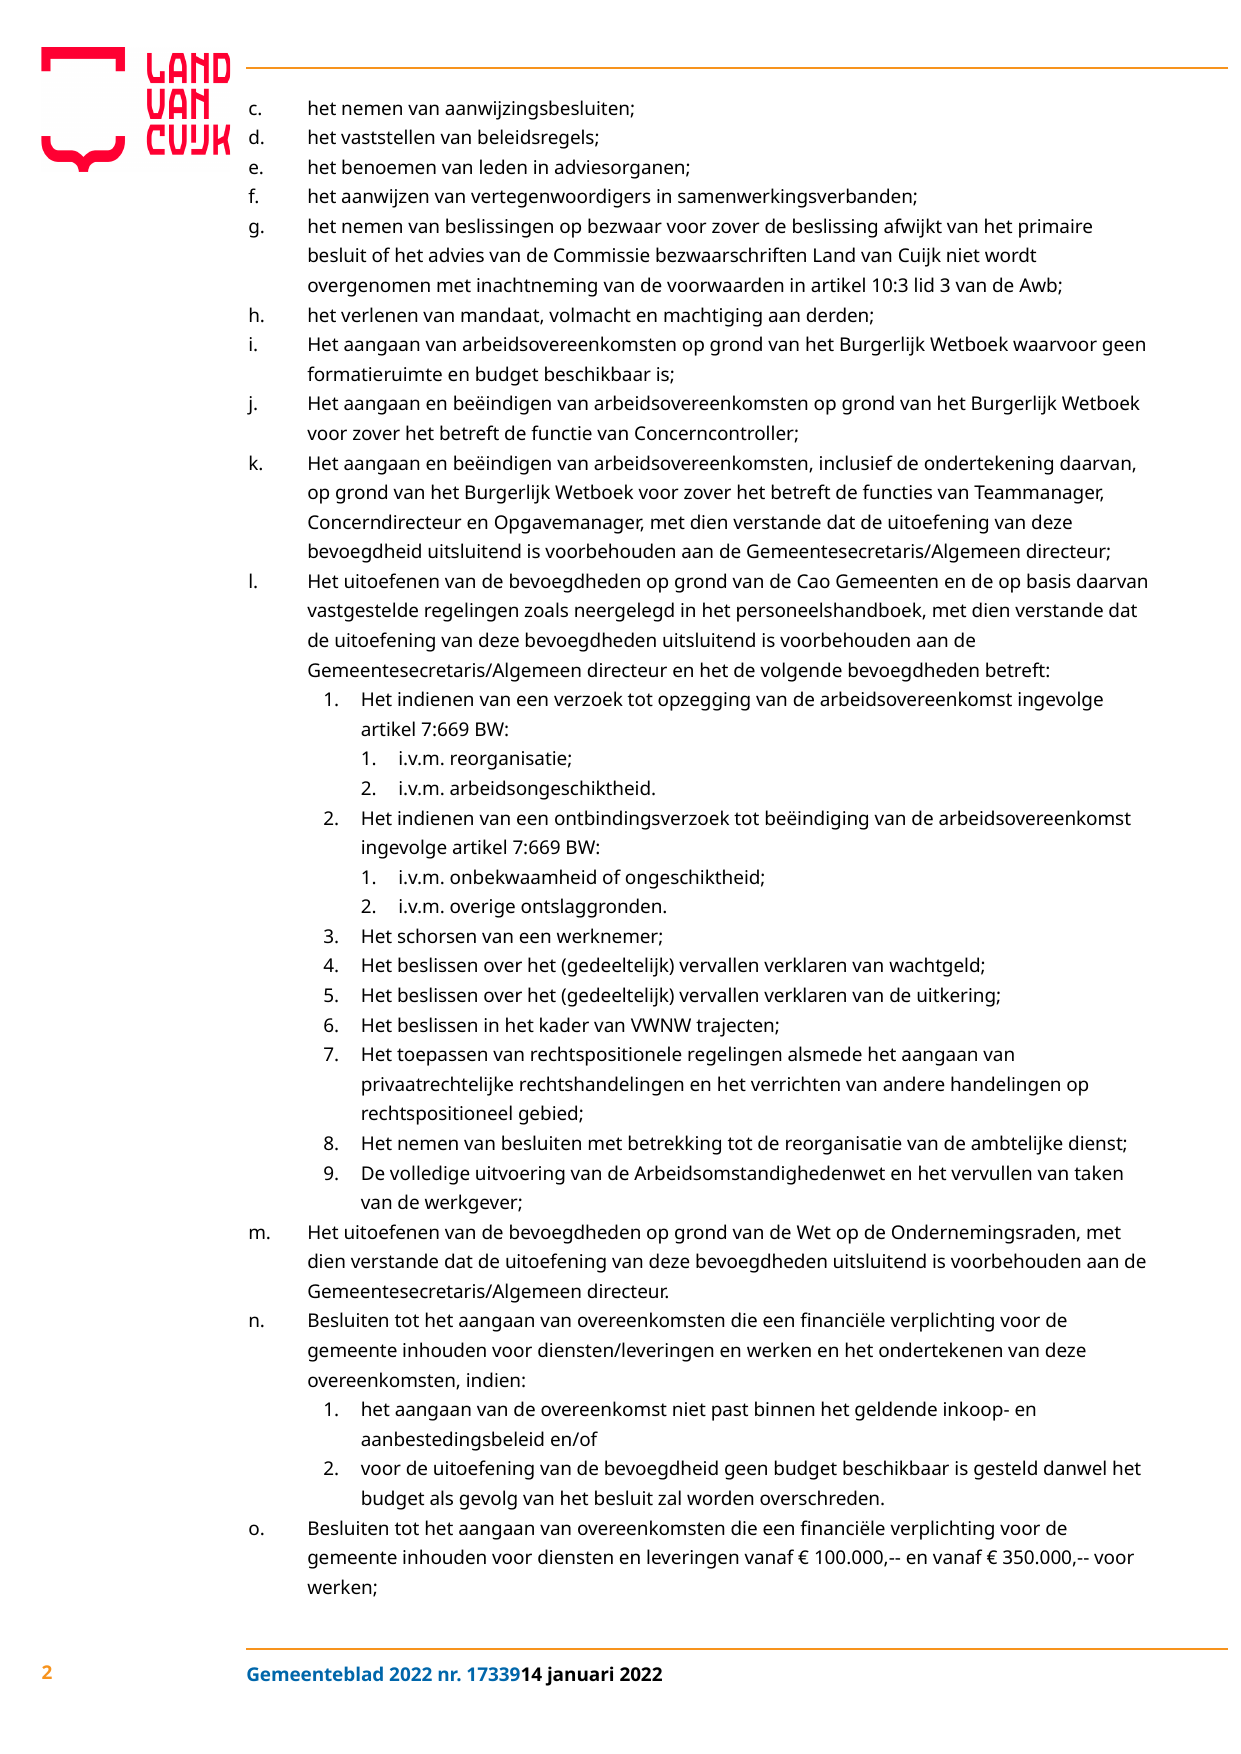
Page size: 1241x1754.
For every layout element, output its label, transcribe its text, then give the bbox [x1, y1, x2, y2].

list i.v.m. onbekwaamheid of ongeschiktheid; [361, 864, 1152, 890]
picture [41, 47, 231, 172]
list Het indienen van een verzoek tot opzegging van de arbeidsovereenkomst ingevolge artikel 7:669 BW: [323, 686, 1152, 742]
list Het aangaan en beëindigen van arbeidsovereenkomsten, inclusief de ondertekening daarvan, op grond van het Burgerlijk Wetboek voor zover het betreft de functies van Teammanager, Concerndirecteur en Opgavemanager, met dien verstande dat de uitoefening van deze bevoegdheid uitsluitend is voorbehouden aan de Gemeentesecretaris/Algemeen directeur; [248, 450, 1152, 564]
list Het schorsen van een werknemer; [323, 923, 1152, 949]
list Het beslissen in het kader van VWNW trajecten; [323, 1012, 1152, 1038]
list het verlenen van mandaat, volmacht en machtiging aan derden; [248, 302, 1152, 328]
list het nemen van aanwijzingsbesluiten; [248, 95, 1152, 121]
list Het indienen van een ontbindingsverzoek tot beëindiging van de arbeidsovereenkomst ingevolge artikel 7:669 BW: [323, 805, 1152, 860]
list Het aangaan van arbeidsovereenkomsten op grond van het Burgerlijk Wetboek waarvoor geen formatieruimte en budget beschikbaar is; [248, 331, 1152, 387]
list het nemen van beslissingen op bezwaar voor zover de beslissing afwijkt van het primaire besluit of het advies van de Commissie bezwaarschriften Land van Cuijk niet wordt overgenomen met inachtneming van de voorwaarden in artikel 10:3 lid 3 van de Awb; [248, 213, 1152, 298]
list Het beslissen over het (gedeeltelijk) vervallen verklaren van de uitkering; [323, 982, 1152, 1008]
list het benoemen van leden in adviesorganen; [248, 154, 1152, 180]
list Het beslissen over het (gedeeltelijk) vervallen verklaren van wachtgeld; [323, 953, 1152, 978]
list Het toepassen van rechtspositionele regelingen alsmede het aangaan van privaatrechtelijke rechtshandelingen en het verrichten van andere handelingen op rechtspositioneel gebied; [323, 1041, 1152, 1126]
list Het aangaan en beëindigen van arbeidsovereenkomsten op grond van het Burgerlijk Wetboek voor zover het betreft de functie van Concerncontroller; [248, 391, 1152, 446]
list voor de uitoefening van de bevoegdheid geen budget beschikbaar is gesteld danwel het budget als gevolg van het besluit zal worden overschreden. [323, 1456, 1152, 1511]
list Besluiten tot het aangaan van overeenkomsten die een financiële verplichting voor de gemeente inhouden voor diensten en leveringen vanaf € 100.000,-- en vanaf € 350.000,-- voor werken; [248, 1515, 1152, 1600]
list De volledige uitvoering van de Arbeidsomstandighedenwet en het vervullen van taken van de werkgever; [323, 1160, 1152, 1215]
list i.v.m. arbeidsongeschiktheid. [361, 775, 1152, 801]
list Besluiten tot het aangaan van overeenkomsten die een financiële verplichting voor de gemeente inhouden voor diensten/leveringen en werken en het ondertekenen van deze overeenkomsten, indien: [248, 1308, 1152, 1393]
list i.v.m. reorganisatie; [361, 746, 1152, 771]
list Het nemen van besluiten met betrekking tot de reorganisatie van de ambtelijke dienst; [323, 1130, 1152, 1156]
list het aanwijzen van vertegenwoordigers in samenwerkingsverbanden; [248, 183, 1152, 209]
list i.v.m. overige ontslaggronden. [361, 893, 1152, 919]
list Het uitoefenen van de bevoegdheden op grond van de Cao Gemeenten en de op basis daarvan vastgestelde regelingen zoals neergelegd in het personeelshandboek, met dien verstande dat de uitoefening van deze bevoegdheden uitsluitend is voorbehouden aan de Gemeentesecretaris/Algemeen directeur en het de volgende bevoegdheden betreft: [248, 568, 1152, 683]
list het aangaan van de overeenkomst niet past binnen het geldende inkoop- en aanbestedingsbeleid en/of [323, 1396, 1152, 1452]
list Het uitoefenen van de bevoegdheden op grond van de Wet op de Ondernemingsraden, met dien verstande dat de uitoefening van deze bevoegdheden uitsluitend is voorbehouden aan de Gemeentesecretaris/Algemeen directeur. [248, 1219, 1152, 1304]
list het vaststellen van beleidsregels; [248, 124, 1152, 150]
